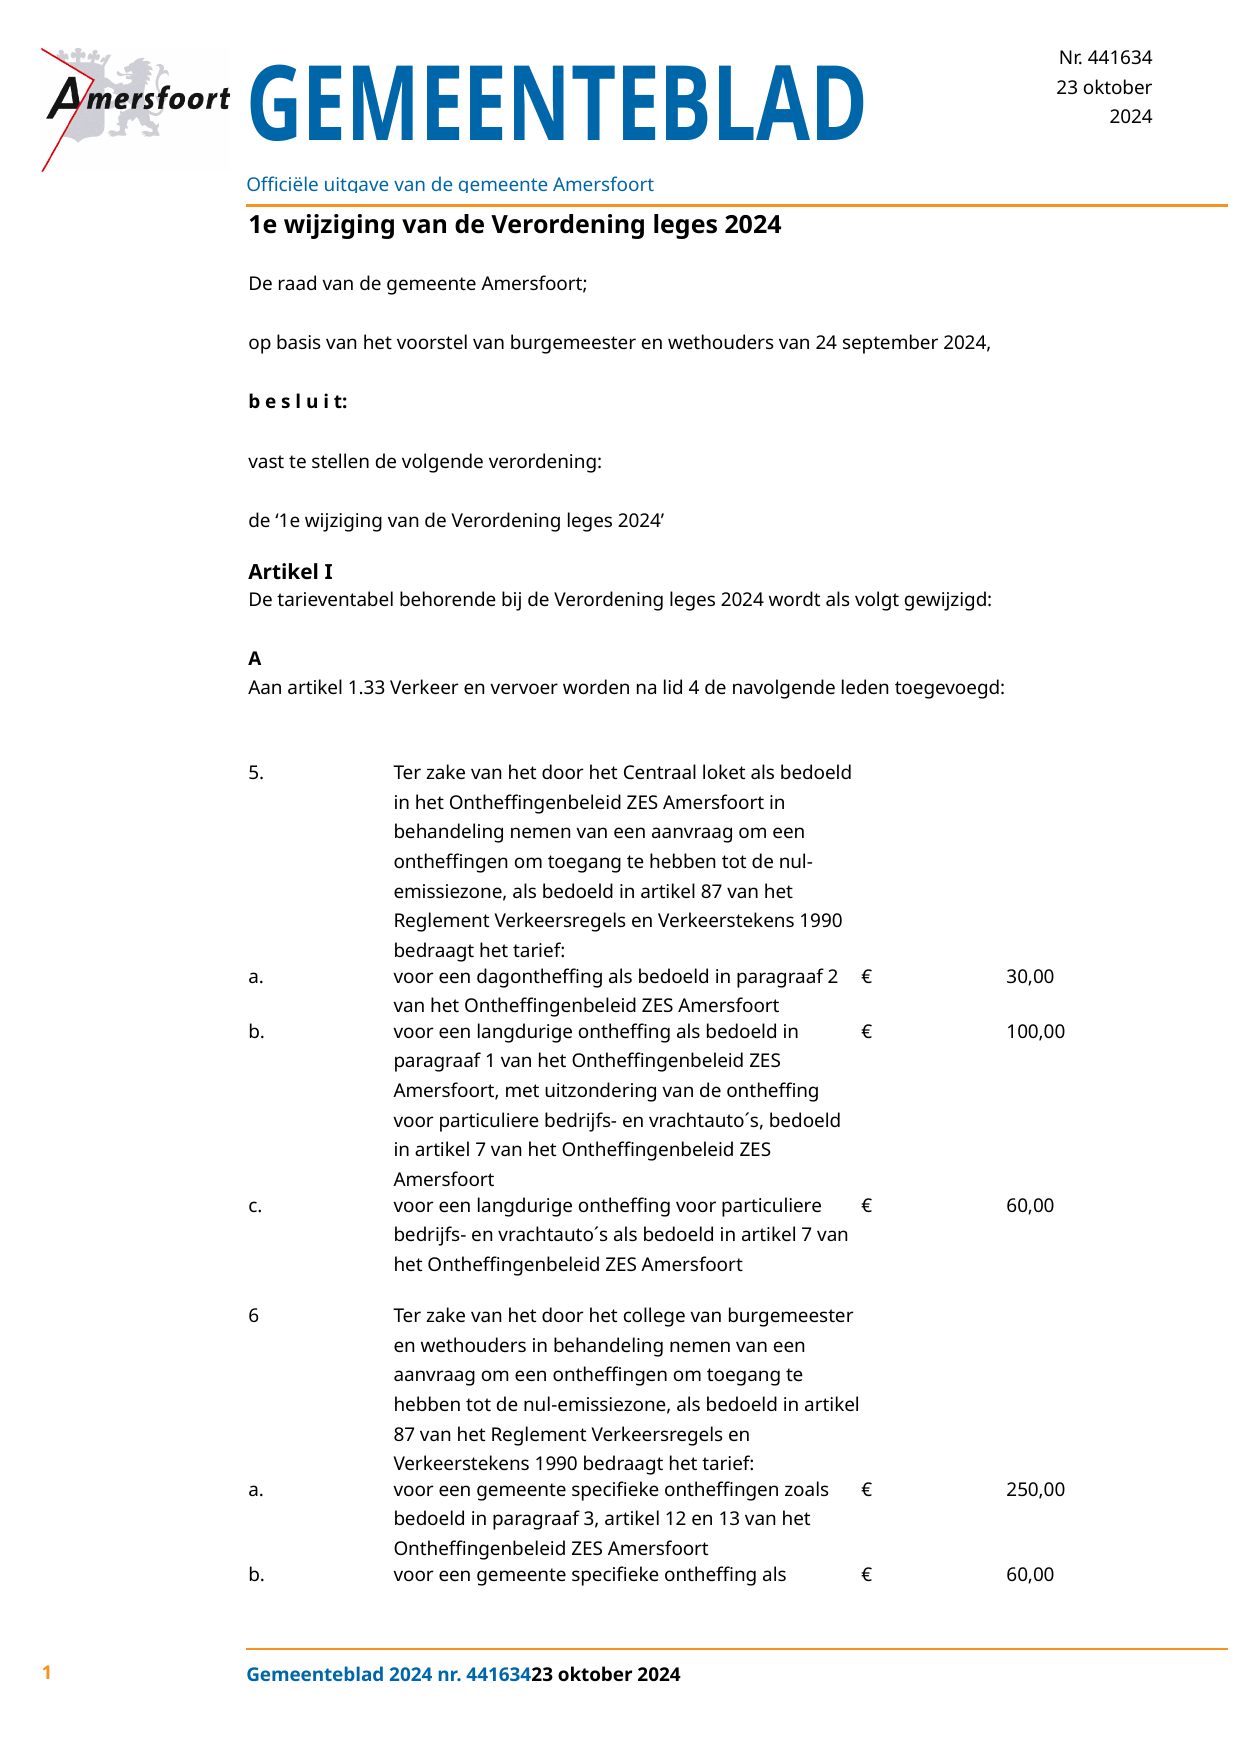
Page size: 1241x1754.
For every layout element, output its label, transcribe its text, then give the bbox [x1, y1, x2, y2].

table_cell Ter zake van het door het college van burgemeester en wethouders in behandeling nemen van een aanvraag om een ontheffingen om toegang te hebben tot de nul-emissiezone, als bedoeld in artikel 87 van het Reglement Verkeersregels en Verkeerstekens 1990 bedraagt het tarief: [393, 1303, 861, 1476]
table_header [393, 734, 861, 759]
table_cell [1006, 1303, 1152, 1476]
table_cell [393, 1277, 861, 1302]
text A [248, 645, 1152, 671]
table_cell € [861, 1476, 1006, 1561]
table_cell € [861, 1192, 1006, 1277]
table_cell 60,00 [1006, 1561, 1152, 1587]
text vast te stellen de volgende verordening: [248, 448, 1152, 473]
table_cell 5. [248, 760, 393, 963]
table_cell a. [248, 1476, 393, 1561]
table_cell c. [248, 1192, 393, 1277]
table_cell 250,00 [1006, 1476, 1152, 1561]
table_cell € [861, 1018, 1006, 1192]
text Artikel I [248, 557, 1152, 586]
table_cell [1006, 1277, 1152, 1302]
table_header [861, 734, 1006, 759]
table_cell voor een langdurige ontheffing voor particuliere bedrijfs- en vrachtauto´s als bedoeld in artikel 7 van het Ontheffingenbeleid ZES Amersfoort [393, 1192, 861, 1277]
table_cell 6 [248, 1303, 393, 1476]
table_cell 100,00 [1006, 1018, 1152, 1192]
table_cell 60,00 [1006, 1192, 1152, 1277]
table_cell [861, 760, 1006, 963]
table_cell a. [248, 963, 393, 1018]
table_cell b. [248, 1561, 393, 1587]
table_cell voor een gemeente specifieke ontheffing als [393, 1561, 861, 1587]
text op basis van het voorstel van burgemeester en wethouders van 24 september 2024, [248, 329, 1152, 355]
text de ‘1e wijziging van de Verordening leges 2024’ [248, 507, 1152, 533]
table_cell [861, 1277, 1006, 1302]
table_cell € [861, 963, 1006, 1018]
table_header [1006, 734, 1152, 759]
table_header [248, 734, 393, 759]
picture [41, 47, 231, 172]
table_cell 30,00 [1006, 963, 1152, 1018]
text De raad van de gemeente Amersfoort; [248, 270, 1152, 296]
table_cell b. [248, 1018, 393, 1192]
table_cell € [861, 1561, 1006, 1587]
table_cell voor een langdurige ontheffing als bedoeld in paragraaf 1 van het Ontheffingenbeleid ZES Amersfoort, met uitzondering van de ontheffing voor particuliere bedrijfs- en vrachtauto´s, bedoeld in artikel 7 van het Ontheffingenbeleid ZES Amersfoort [393, 1018, 861, 1192]
table_cell [248, 1277, 393, 1302]
table_cell [1006, 760, 1152, 963]
text Aan artikel 1.33 Verkeer en vervoer worden na lid 4 de navolgende leden toegevoegd: [248, 674, 1152, 700]
table_cell voor een gemeente specifieke ontheffingen zoals bedoeld in paragraaf 3, artikel 12 en 13 van het Ontheffingenbeleid ZES Amersfoort [393, 1476, 861, 1561]
text De tarieventabel behorende bij de Verordening leges 2024 wordt als volgt gewijzigd: [248, 586, 1152, 612]
text 1e wijziging van de Verordening leges 2024 [248, 207, 1152, 241]
table_cell [861, 1303, 1006, 1476]
table_cell Ter zake van het door het Centraal loket als bedoeld in het Ontheffingenbeleid ZES Amersfoort in behandeling nemen van een aanvraag om een ontheffingen om toegang te hebben tot de nul-emissiezone, als bedoeld in artikel 87 van het Reglement Verkeersregels en Verkeerstekens 1990 bedraagt het tarief: [393, 760, 861, 963]
table_cell voor een dagontheffing als bedoeld in paragraaf 2 van het Ontheffingenbeleid ZES Amersfoort [393, 963, 861, 1018]
text b e s l u i t: [248, 389, 1152, 414]
